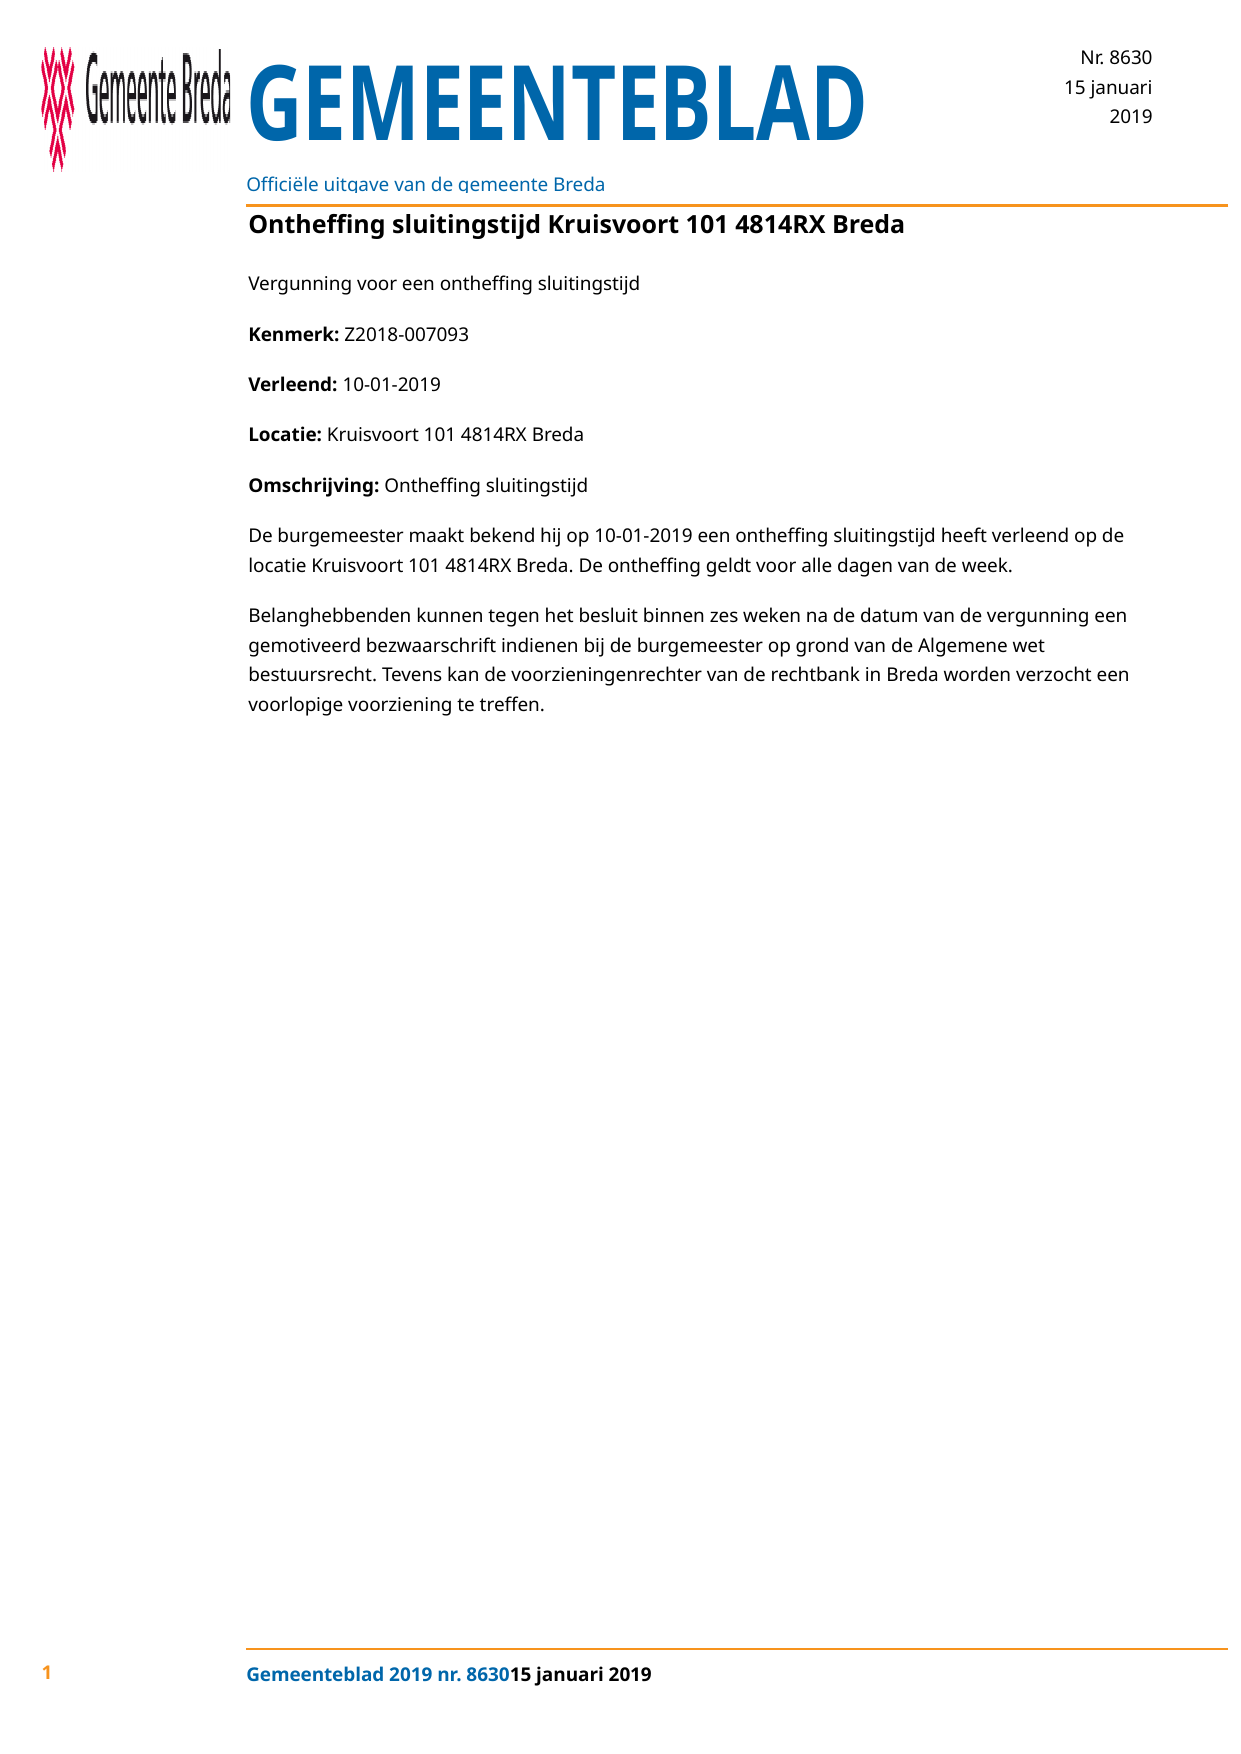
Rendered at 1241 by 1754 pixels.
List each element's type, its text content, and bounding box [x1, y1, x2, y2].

text Vergunning voor een ontheffing sluitingstijd [248, 270, 1152, 296]
text De burgemeester maakt bekend hij op 10-01-2019 een ontheffing sluitingstijd heeft verleend op de locatie Kruisvoort 101 4814RX Breda. De ontheffing geldt voor alle dagen van de week. [248, 522, 1152, 578]
text Ontheffing sluitingstijd Kruisvoort 101 4814RX Breda [248, 207, 1152, 241]
text Belanghebbenden kunnen tegen het besluit binnen zes weken na de datum van de vergunning een gemotiveerd bezwaarschrift indienen bij de burgemeester op grond van de Algemene wet bestuursrecht. Tevens kan de voorzieningenrechter van de rechtbank in Breda worden verzocht een voorlopige voorziening te treffen. [248, 602, 1152, 717]
text Kenmerk: Z2018-007093 [248, 321, 1152, 346]
text Omschrijving: Ontheffing sluitingstijd [248, 472, 1152, 498]
picture [41, 47, 231, 172]
text Locatie: Kruisvoort 101 4814RX Breda [248, 422, 1152, 447]
text Verleend: 10-01-2019 [248, 371, 1152, 397]
